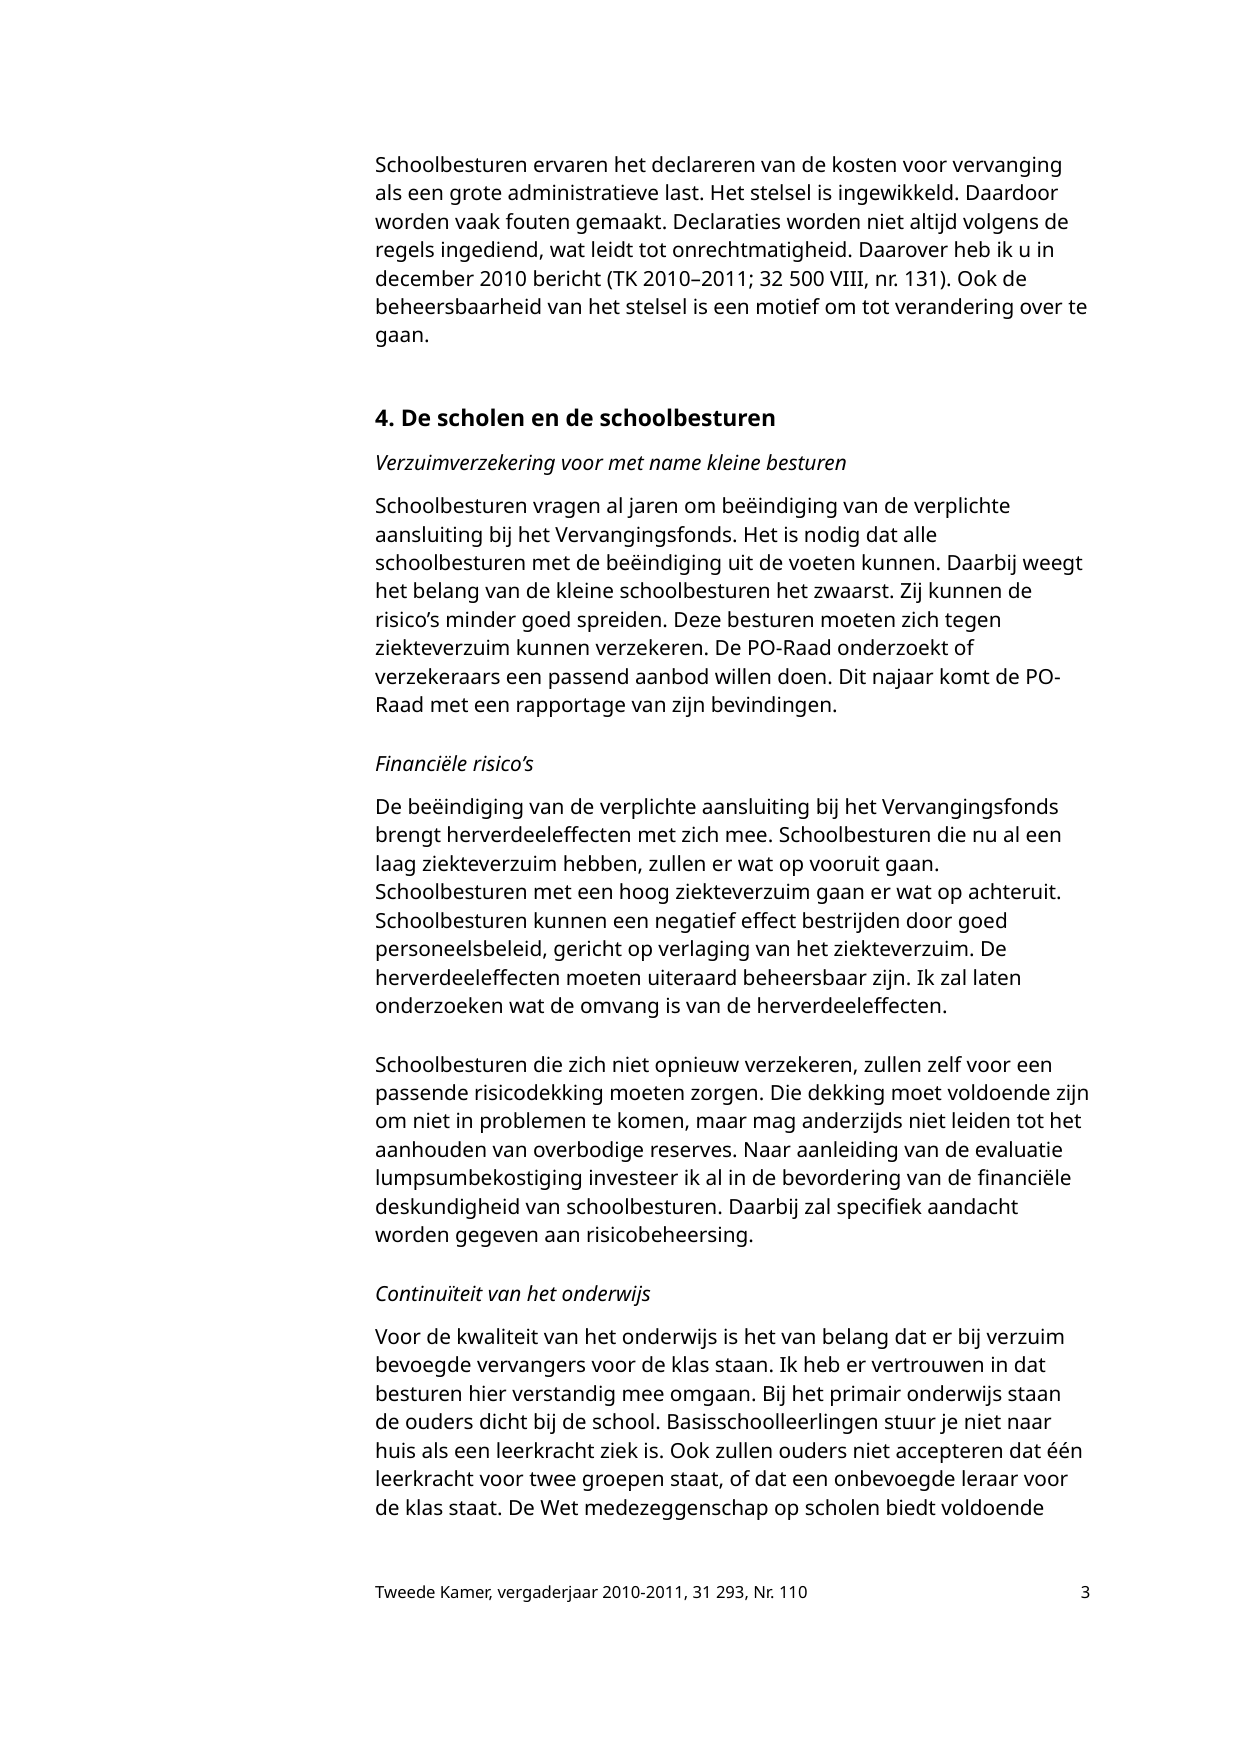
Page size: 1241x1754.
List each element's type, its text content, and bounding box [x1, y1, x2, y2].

text Schoolbesturen ervaren het declareren van de kosten voor vervanging als een grote administratieve last. Het stelsel is ingewikkeld. Daardoor worden vaak fouten gemaakt. Declaraties worden niet altijd volgens de regels ingediend, wat leidt tot onrechtmatigheid. Daarover heb ik u in december 2010 bericht (TK 2010–2011; 32 500 VIII, nr. 131). Ook de beheersbaarheid van het stelsel is een motief om tot verandering over te gaan. [375, 150, 1090, 349]
text Financiële risico’s [375, 749, 1090, 777]
text De beëindiging van de verplichte aansluiting bij het Vervangingsfonds brengt herverdeeleffecten met zich mee. Schoolbesturen die nu al een laag ziekteverzuim hebben, zullen er wat op vooruit gaan. Schoolbesturen met een hoog ziekteverzuim gaan er wat op achteruit. Schoolbesturen kunnen een negatief effect bestrijden door goed personeelsbeleid, gericht op verlaging van het ziekteverzuim. De herverdeeleffecten moeten uiteraard beheersbaar zijn. Ik zal laten onderzoeken wat de omvang is van de herverdeeleffecten. [375, 792, 1090, 1020]
text Voor de kwaliteit van het onderwijs is het van belang dat er bij verzuim bevoegde vervangers voor de klas staan. Ik heb er vertrouwen in dat besturen hier verstandig mee omgaan. Bij het primair onderwijs staan de ouders dicht bij de school. Basisschoolleerlingen stuur je niet naar huis als een leerkracht ziek is. Ook zullen ouders niet accepteren dat één leerkracht voor twee groepen staat, of dat een onbevoegde leraar voor de klas staat. De Wet medezeggenschap op scholen biedt voldoende [375, 1322, 1090, 1521]
text Schoolbesturen vragen al jaren om beëindiging van de verplichte aansluiting bij het Vervangingsfonds. Het is nodig dat alle schoolbesturen met de beëindiging uit de voeten kunnen. Daarbij weegt het belang van de kleine schoolbesturen het zwaarst. Zij kunnen de risico’s minder goed spreiden. Deze besturen moeten zich tegen ziekteverzuim kunnen verzekeren. De PO-Raad onderzoekt of verzekeraars een passend aanbod willen doen. Dit najaar komt de PO-Raad met een rapportage van zijn bevindingen. [375, 491, 1090, 719]
text Schoolbesturen die zich niet opnieuw verzekeren, zullen zelf voor een passende risicodekking moeten zorgen. Die dekking moet voldoende zijn om niet in problemen te komen, maar mag anderzijds niet leiden tot het aanhouden van overbodige reserves. Naar aanleiding van de evaluatie lumpsumbekostiging investeer ik al in de bevordering van de financiële deskundigheid van schoolbesturen. Daarbij zal specifiek aandacht worden gegeven aan risicobeheersing. [375, 1050, 1090, 1249]
text Continuïteit van het onderwijs [375, 1279, 1090, 1307]
subtitle 4. De scholen en de schoolbesturen [375, 402, 1090, 433]
text Verzuimverzekering voor met name kleine besturen [375, 448, 1090, 476]
